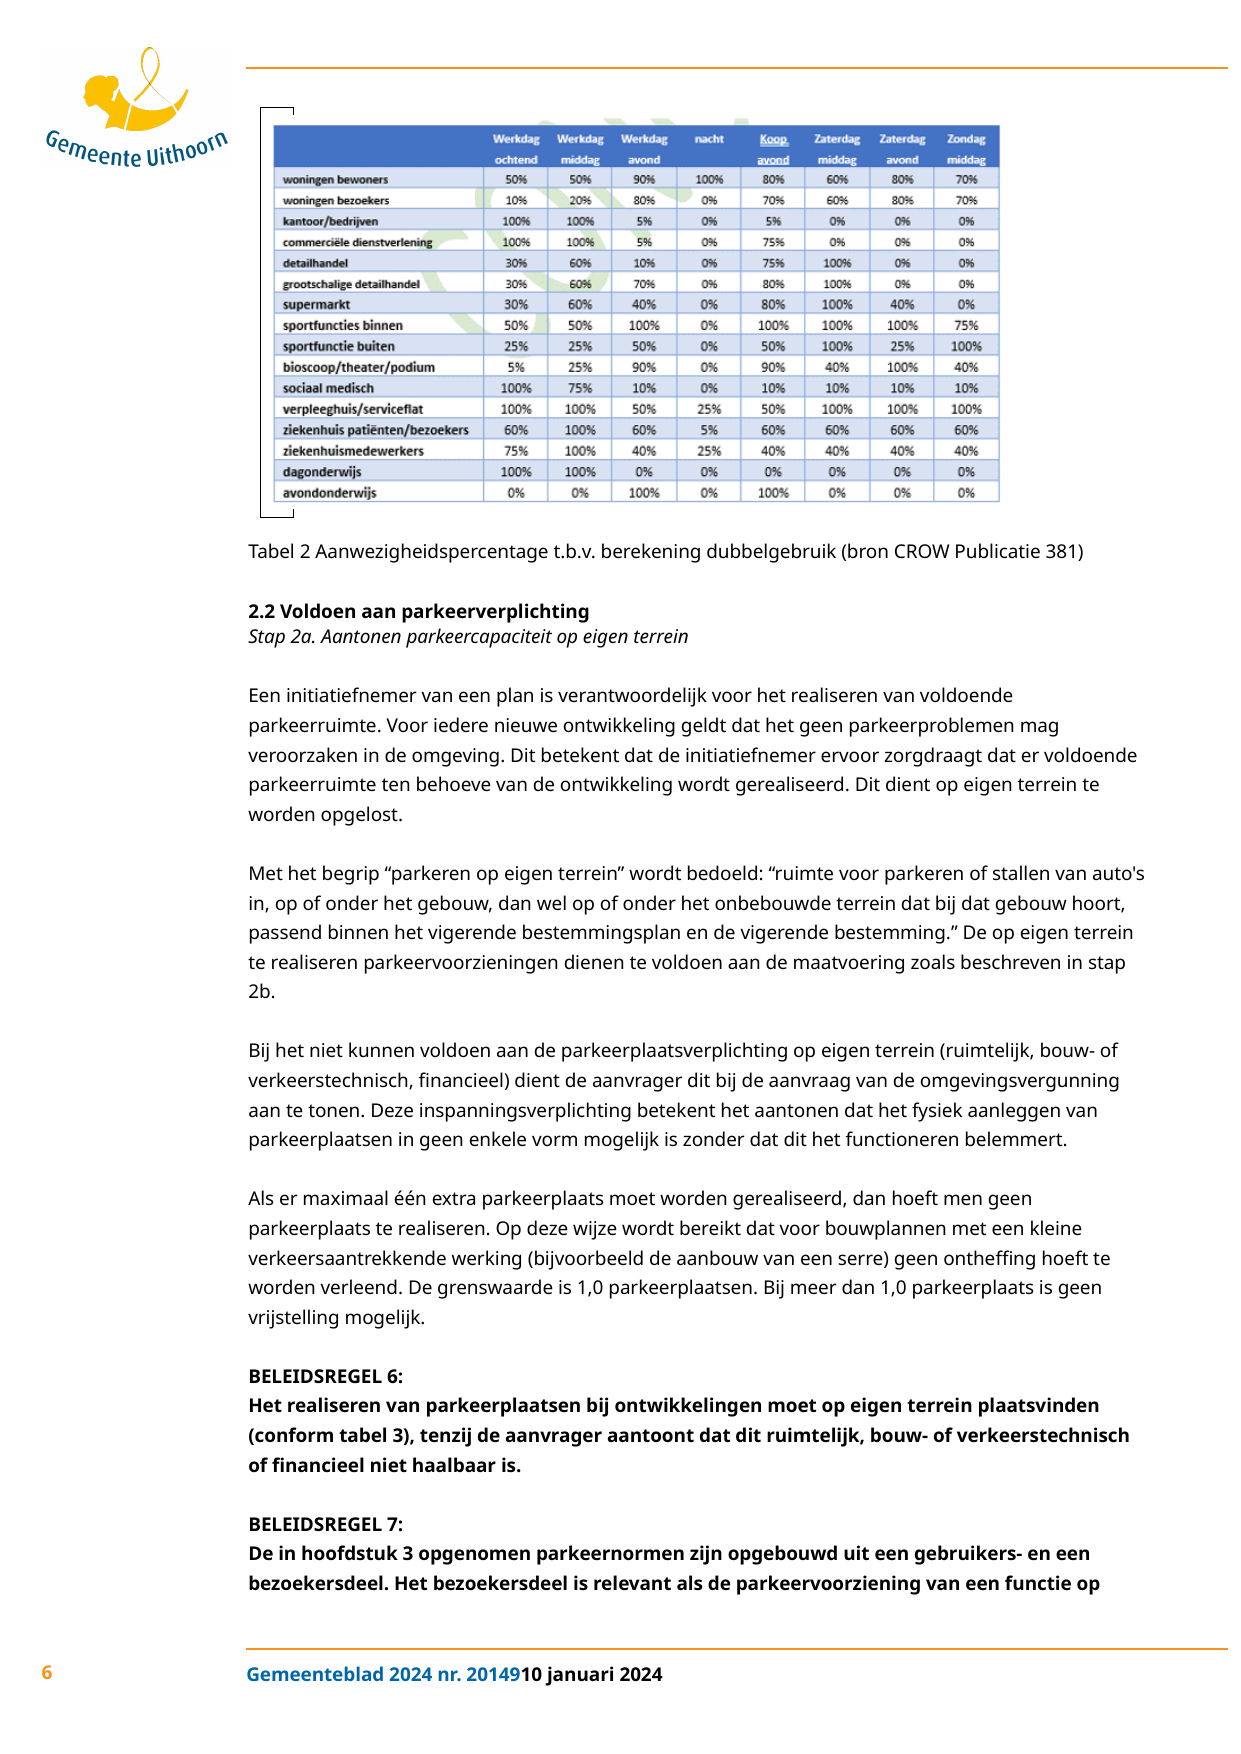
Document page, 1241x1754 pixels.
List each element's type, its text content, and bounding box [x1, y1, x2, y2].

picture [268, 115, 1008, 509]
text Het realiseren van parkeerplaatsen bij ontwikkelingen moet op eigen terrein plaatsvinden (conform tabel 3), tenzij de aanvrager aantoont dat dit ruimtelijk, bouw- of verkeerstechnisch of financieel niet haalbaar is. [248, 1393, 1152, 1478]
text Bij het niet kunnen voldoen aan de parkeerplaatsverplichting op eigen terrein (ruimtelijk, bouw- of verkeerstechnisch, financieel) dient de aanvrager dit bij de aanvraag van de omgevingsvergunning aan te tonen. Deze inspanningsverplichting betekent het aantonen dat het fysiek aanleggen van parkeerplaatsen in geen enkele vorm mogelijk is zonder dat dit het functioneren belemmert. [248, 1038, 1152, 1152]
text BELEIDSREGEL 6: [248, 1363, 1152, 1389]
text De in hoofdstuk 3 opgenomen parkeernormen zijn opgebouwd uit een gebruikers- en een bezoekersdeel. Het bezoekersdeel is relevant als de parkeervoorziening van een functie op [248, 1541, 1152, 1596]
text BELEIDSREGEL 7: [248, 1511, 1152, 1537]
text Als er maximaal één extra parkeerplaats moet worden gerealiseerd, dan hoeft men geen parkeerplaats te realiseren. Op deze wijze wordt bereikt dat voor bouwplannen met een kleine verkeersaantrekkende werking (bijvoorbeeld de aanbouw van een serre) geen ontheffing hoeft te worden verleend. De grenswaarde is 1,0 parkeerplaatsen. Bij meer dan 1,0 parkeerplaats is geen vrijstelling mogelijk. [248, 1186, 1152, 1330]
text Stap 2a. Aantonen parkeercapaciteit op eigen terrein [248, 623, 1152, 649]
picture [41, 47, 231, 172]
text Tabel 2 Aanwezigheidspercentage t.b.v. berekening dubbelgebruik (bron CROW Publicatie 381) [248, 539, 1152, 564]
text 2.2 Voldoen aan parkeerverplichting [248, 598, 1152, 623]
text Een initiatiefnemer van een plan is verantwoordelijk voor het realiseren van voldoende parkeerruimte. Voor iedere nieuwe ontwikkeling geldt dat het geen parkeerproblemen mag veroorzaken in de omgeving. Dit betekent dat de initiatiefnemer ervoor zorgdraagt dat er voldoende parkeerruimte ten behoeve van de ontwikkeling wordt gerealiseerd. Dit dient op eigen terrein te worden opgelost. [248, 683, 1152, 827]
text Met het begrip “parkeren op eigen terrein” wordt bedoeld: “ruimte voor parkeren of stallen van auto's in, op of onder het gebouw, dan wel op of onder het onbebouwde terrein dat bij dat gebouw hoort, passend binnen het vigerende bestemmingsplan en de vigerende bestemming.” De op eigen terrein te realiseren parkeervoorzieningen dienen te voldoen aan de maatvoering zoals beschreven in stap 2b. [248, 860, 1152, 1004]
